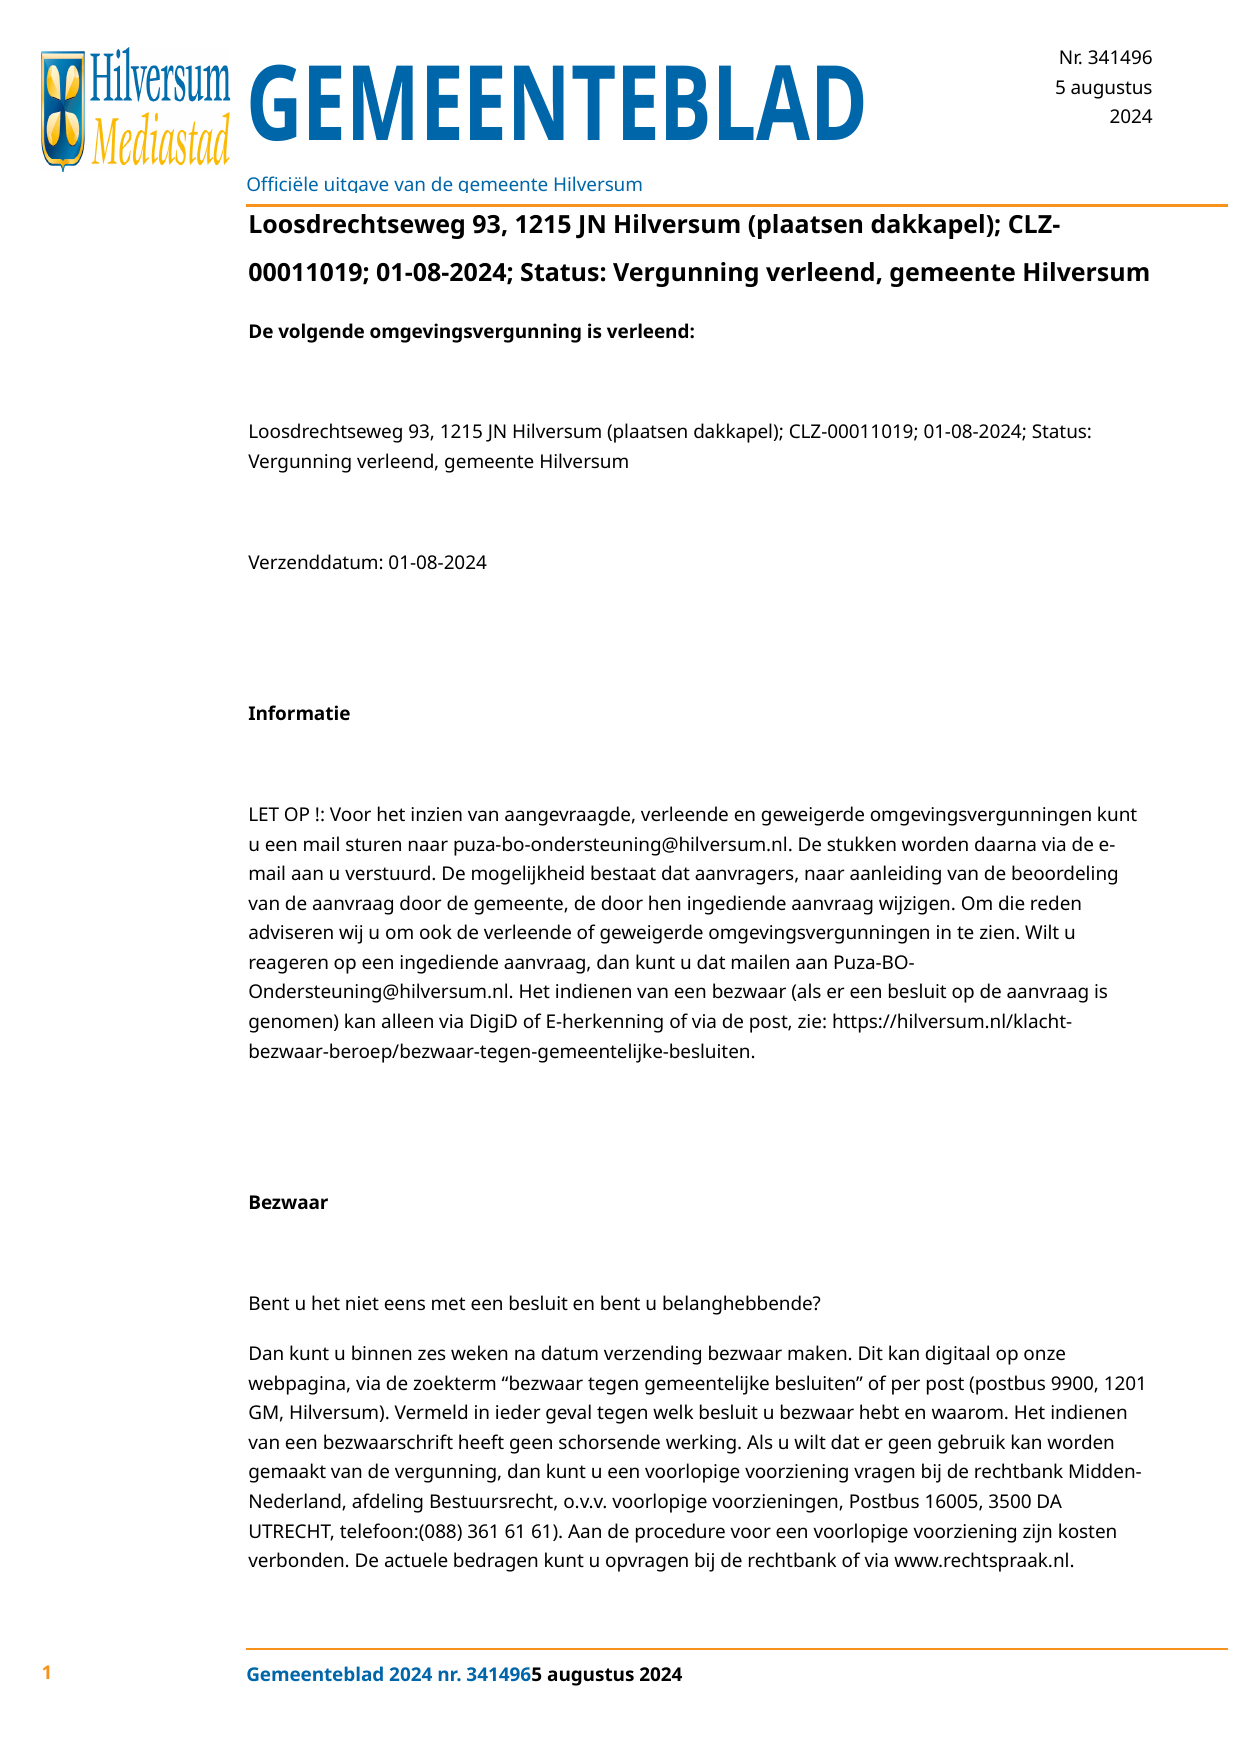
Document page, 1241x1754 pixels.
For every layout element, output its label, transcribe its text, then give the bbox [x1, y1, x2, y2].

picture [41, 47, 231, 172]
text Verzenddatum: 01-08-2024 [248, 549, 1152, 575]
text Loosdrechtseweg 93, 1215 JN Hilversum (plaatsen dakkapel); CLZ-00011019; 01-08-2024; Status: Vergunning verleend, gemeente Hilversum [248, 419, 1152, 474]
text De volgende omgevingsvergunning is verleend: [248, 318, 1152, 344]
text Informatie [248, 700, 1152, 726]
text Dan kunt u binnen zes weken na datum verzending bezwaar maken. Dit kan digitaal op onze webpagina, via de zoekterm “bezwaar tegen gemeentelijke besluiten” of per post (postbus 9900, 1201 GM, Hilversum). Vermeld in ieder geval tegen welk besluit u bezwaar hebt en waarom. Het indienen van een bezwaarschrift heeft geen schorsende werking. Als u wilt dat er geen gebruik kan worden gemaakt van de vergunning, dan kunt u een voorlopige voorziening vragen bij de rechtbank Midden-Nederland, afdeling Bestuursrecht, o.v.v. voorlopige voorzieningen, Postbus 16005, 3500 DA UTRECHT, telefoon:(088) 361 61 61). Aan de procedure voor een voorlopige voorziening zijn kosten verbonden. De actuele bedragen kunt u opvragen bij de rechtbank of via www.rechtspraak.nl. [248, 1340, 1152, 1573]
text Loosdrechtseweg 93, 1215 JN Hilversum (plaatsen dakkapel); CLZ-00011019; 01-08-2024; Status: Vergunning verleend, gemeente Hilversum [248, 207, 1152, 288]
text LET OP !: Voor het inzien van aangevraagde, verleende en geweigerde omgevingsvergunningen kunt u een mail sturen naar puza-bo-ondersteuning@hilversum.nl. De stukken worden daarna via de e-mail aan u verstuurd. De mogelijkheid bestaat dat aanvragers, naar aanleiding van de beoordeling van de aanvraag door de gemeente, de door hen ingediende aanvraag wijzigen. Om die reden adviseren wij u om ook de verleende of geweigerde omgevingsvergunningen in te zien. Wilt u reageren op een ingediende aanvraag, dan kunt u dat mailen aan Puza-BO-Ondersteuning@hilversum.nl. Het indienen van een bezwaar (als er een besluit op de aanvraag is genomen) kan alleen via DigiD of E-herkenning of via de post, zie: https://hilversum.nl/klacht-bezwaar-beroep/bezwaar-tegen-gemeentelijke-besluiten. [248, 801, 1152, 1064]
text Bezwaar [248, 1189, 1152, 1215]
text Bent u het niet eens met een besluit en bent u belanghebbende? [248, 1290, 1152, 1316]
